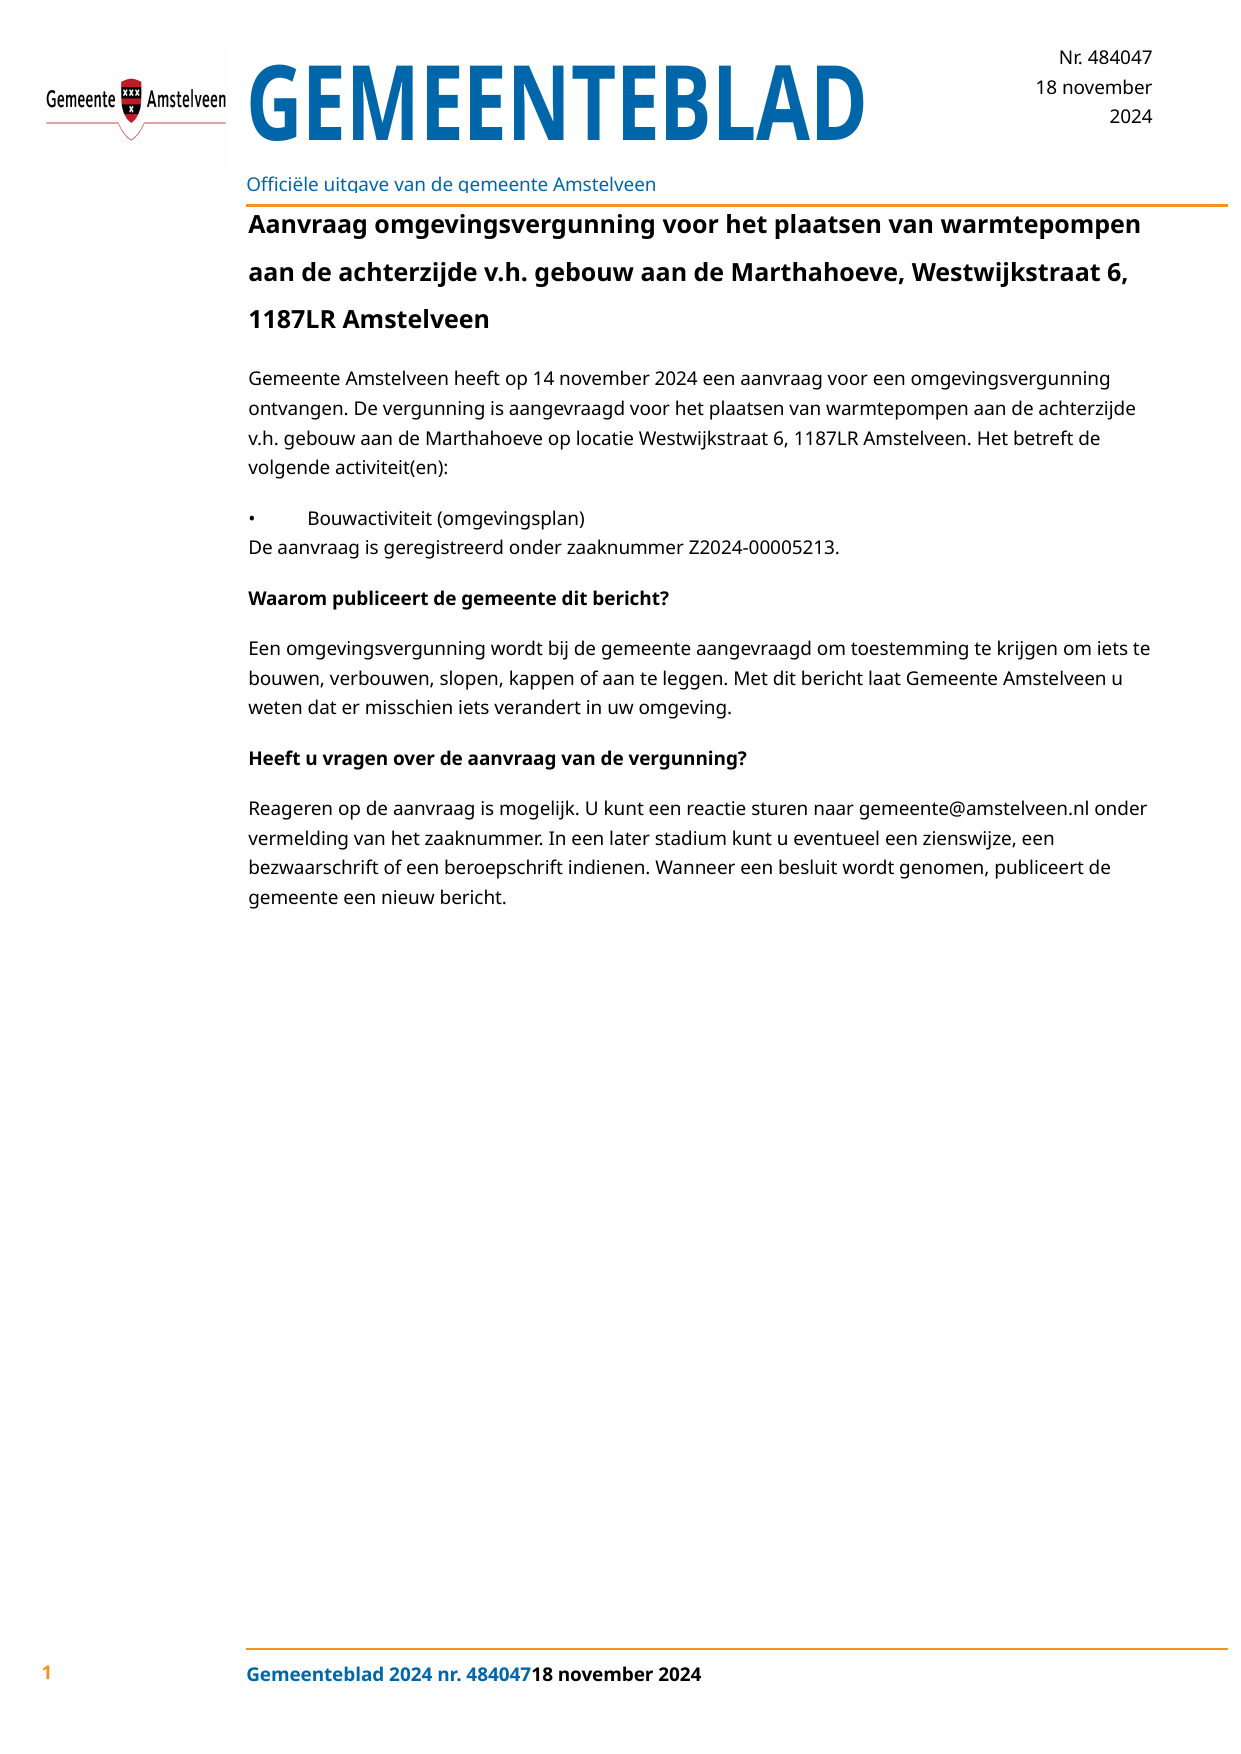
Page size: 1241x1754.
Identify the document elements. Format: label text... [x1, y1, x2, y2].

text Aanvraag omgevingsvergunning voor het plaatsen van warmtepompen aan de achterzijde v.h. gebouw aan de Marthahoeve, Westwijkstraat 6, 1187LR Amstelveen [248, 207, 1152, 336]
text Reageren op de aanvraag is mogelijk. U kunt een reactie sturen naar gemeente@amstelveen.nl onder vermelding van het zaaknummer. In een later stadium kunt u eventueel een zienswijze, een bezwaarschrift of een beroepschrift indienen. Wanneer een besluit wordt genomen, publiceert de gemeente een nieuw bericht. [248, 795, 1152, 909]
picture [41, 47, 231, 172]
text De aanvraag is geregistreerd onder zaaknummer Z2024-00005213. [248, 534, 1152, 560]
text Een omgevingsvergunning wordt bij de gemeente aangevraagd om toestemming te krijgen om iets te bouwen, verbouwen, slopen, kappen of aan te leggen. Met dit bericht laat Gemeente Amstelveen u weten dat er misschien iets verandert in uw omgeving. [248, 635, 1152, 720]
text Waarom publiceert de gemeente dit bericht? [248, 585, 1152, 610]
text Gemeente Amstelveen heeft op 14 november 2024 een aanvraag voor een omgevingsvergunning ontvangen. De vergunning is aangevraagd voor het plaatsen van warmtepompen aan de achterzijde v.h. gebouw aan de Marthahoeve op locatie Westwijkstraat 6, 1187LR Amstelveen. Het betreft de volgende activiteit(en): [248, 366, 1152, 480]
list Bouwactiviteit (omgevingsplan) [248, 505, 1152, 530]
text Heeft u vragen over de aanvraag van de vergunning? [248, 745, 1152, 770]
